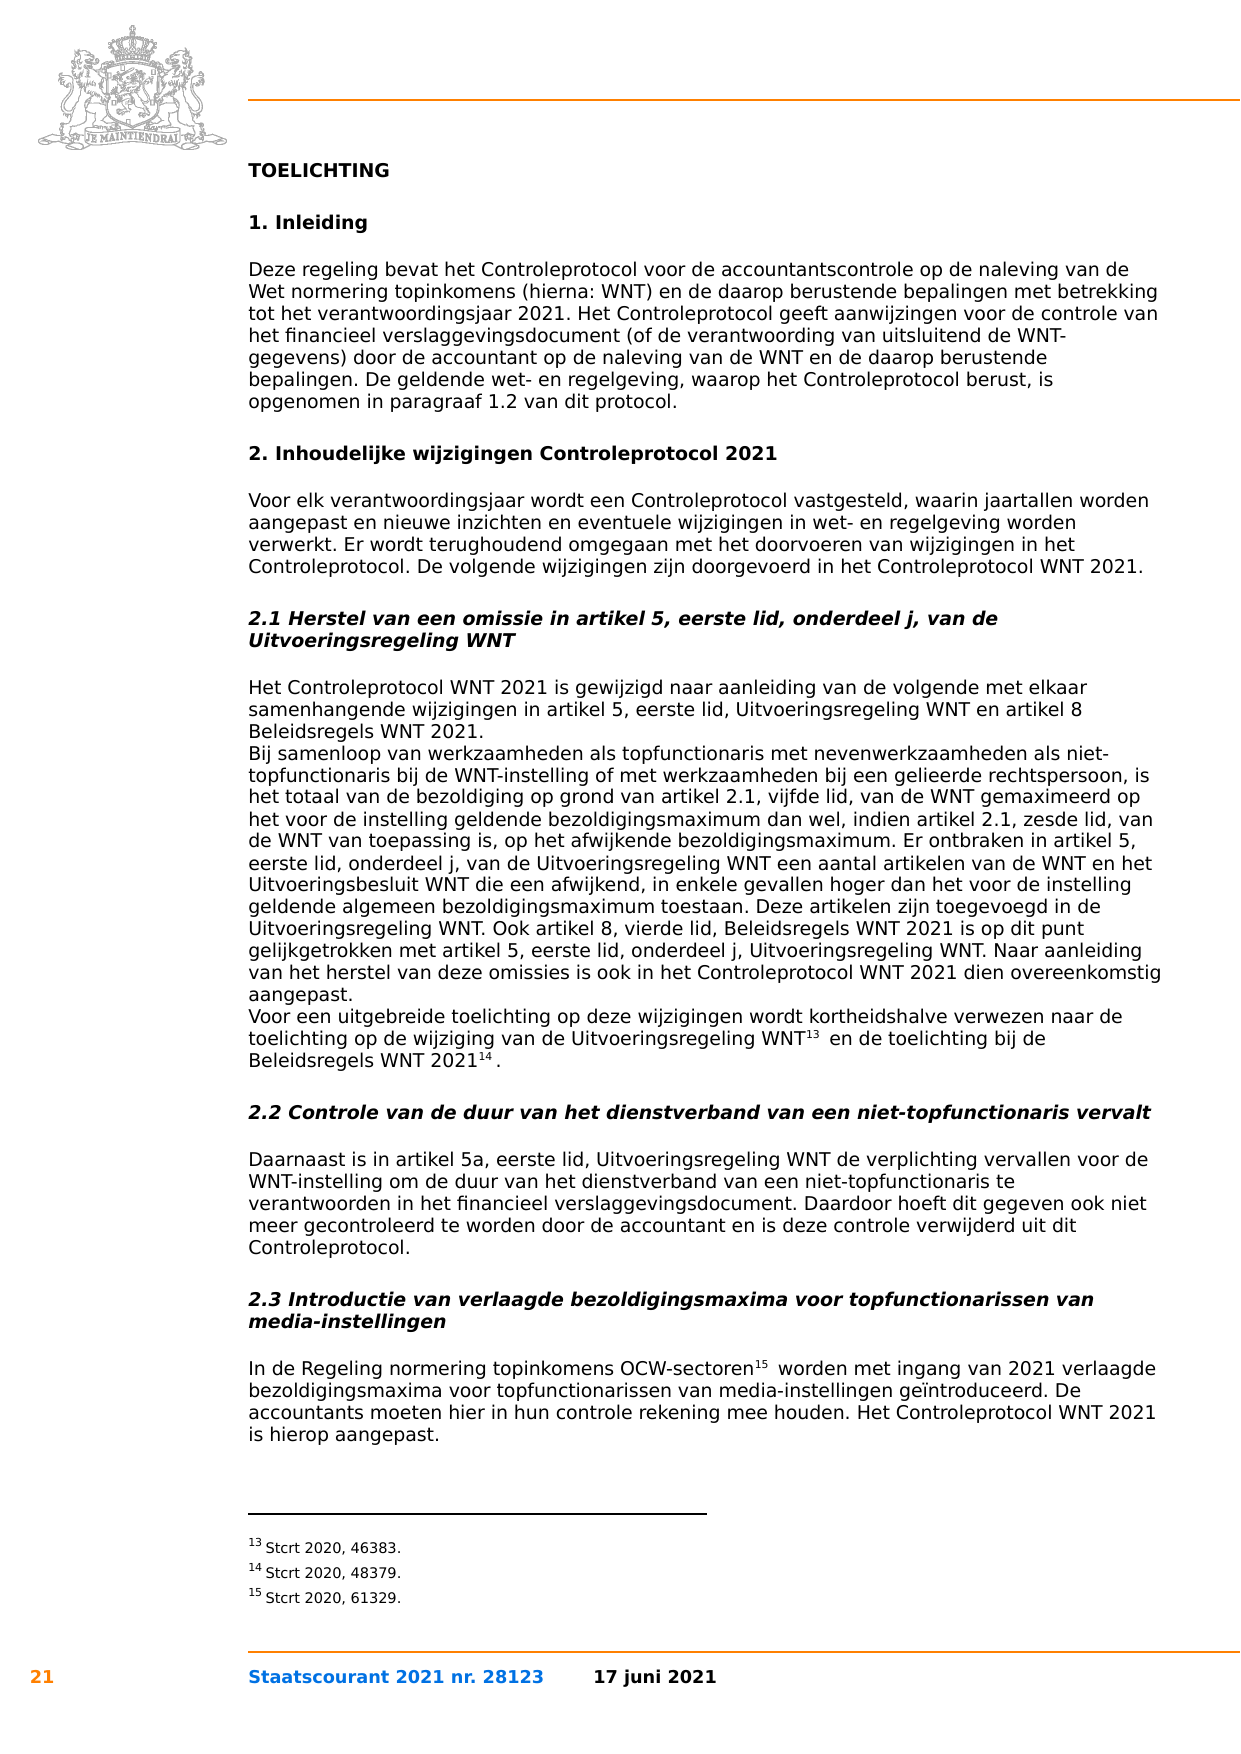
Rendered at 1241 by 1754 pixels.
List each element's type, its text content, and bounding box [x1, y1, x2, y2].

subtitle 1. Inleiding [248, 212, 1163, 234]
text Het Controleprotocol WNT 2021 is gewijzigd naar aanleiding van de volgende met elkaar samenhangende wijzigingen in artikel 5, eerste lid, Uitvoeringsregeling WNT en artikel 8 Beleidsregels WNT 2021. [248, 677, 1163, 742]
text Daarnaast is in artikel 5a, eerste lid, Uitvoeringsregeling WNT de verplichting vervallen voor de WNT-instelling om de duur van het dienstverband van een niet-topfunctionaris te verantwoorden in het financieel verslaggevingsdocument. Daardoor hoeft dit gegeven ook niet meer gecontroleerd te worden door de accountant en is deze controle verwijderd uit dit Controleprotocol. [248, 1149, 1163, 1259]
picture [38, 25, 227, 150]
text Voor elk verantwoordingsjaar wordt een Controleprotocol vastgesteld, waarin jaartallen worden aangepast en nieuwe inzichten en eventuele wijzigingen in wet- en regelgeving worden verwerkt. Er wordt terughoudend omgegaan met het doorvoeren van wijzigingen in het Controleprotocol. De volgende wijzigingen zijn doorgevoerd in het Controleprotocol WNT 2021. [248, 490, 1163, 578]
text Bij samenloop van werkzaamheden als topfunctionaris met nevenwerkzaamheden als niet-topfunctionaris bij de WNT-instelling of met werkzaamheden bij een gelieerde rechtspersoon, is het totaal van de bezoldiging op grond van artikel 2.1, vijfde lid, van de WNT gemaximeerd op het voor de instelling geldende bezoldigingsmaximum dan wel, indien artikel 2.1, zesde lid, van de WNT van toepassing is, op het afwijkende bezoldigingsmaximum. Er ontbraken in artikel 5, eerste lid, onderdeel j, van de Uitvoeringsregeling WNT een aantal artikelen van de WNT en het Uitvoeringsbesluit WNT die een afwijkend, in enkele gevallen hoger dan het voor de instelling geldende algemeen bezoldigingsmaximum toestaan. Deze artikelen zijn toegevoegd in de Uitvoeringsregeling WNT. Ook artikel 8, vierde lid, Beleidsregels WNT 2021 is op dit punt gelijkgetrokken met artikel 5, eerste lid, onderdeel j, Uitvoeringsregeling WNT. Naar aanleiding van het herstel van deze omissies is ook in het Controleprotocol WNT 2021 dien overeenkomstig aangepast. [248, 742, 1163, 1006]
subtitle TOELICHTING [248, 160, 1163, 182]
text Stcrt 2020, 61329. [248, 1586, 1163, 1608]
text Stcrt 2020, 46383. [248, 1536, 1163, 1558]
text Deze regeling bevat het Controleprotocol voor de accountantscontrole op de naleving van de Wet normering topinkomens (hierna: WNT) en de daarop berustende bepalingen met betrekking tot het verantwoordingsjaar 2021. Het Controleprotocol geeft aanwijzingen voor de controle van het financieel verslaggevingsdocument (of de verantwoording van uitsluitend de WNT-gegevens) door de accountant op de naleving van de WNT en de daarop berustende bepalingen. De geldende wet- en regelgeving, waarop het Controleprotocol berust, is opgenomen in paragraaf 1.2 van dit protocol. [248, 259, 1163, 413]
text Voor een uitgebreide toelichting op deze wijzigingen wordt kortheidshalve verwezen naar de toelichting op de wijziging van de Uitvoeringsregeling WNT en de toelichting bij de Beleidsregels WNT 2021. [248, 1006, 1163, 1072]
subtitle 2. Inhoudelijke wijzigingen Controleprotocol 2021 [248, 443, 1163, 465]
subtitle 2.1 Herstel van een omissie in artikel 5, eerste lid, onderdeel j, van de Uitvoeringsregeling WNT [248, 608, 1163, 652]
text In de Regeling normering topinkomens OCW-sectoren worden met ingang van 2021 verlaagde bezoldigingsmaxima voor topfunctionarissen van media-instellingen geïntroduceerd. De accountants moeten hier in hun controle rekening mee houden. Het Controleprotocol WNT 2021 is hierop aangepast. [248, 1358, 1163, 1446]
text Stcrt 2020, 48379. [248, 1561, 1163, 1583]
subtitle 2.3 Introductie van verlaagde bezoldigingsmaxima voor topfunctionarissen van media-instellingen [248, 1289, 1163, 1333]
subtitle 2.2 Controle van de duur van het dienstverband van een niet-topfunctionaris vervalt [248, 1102, 1163, 1124]
